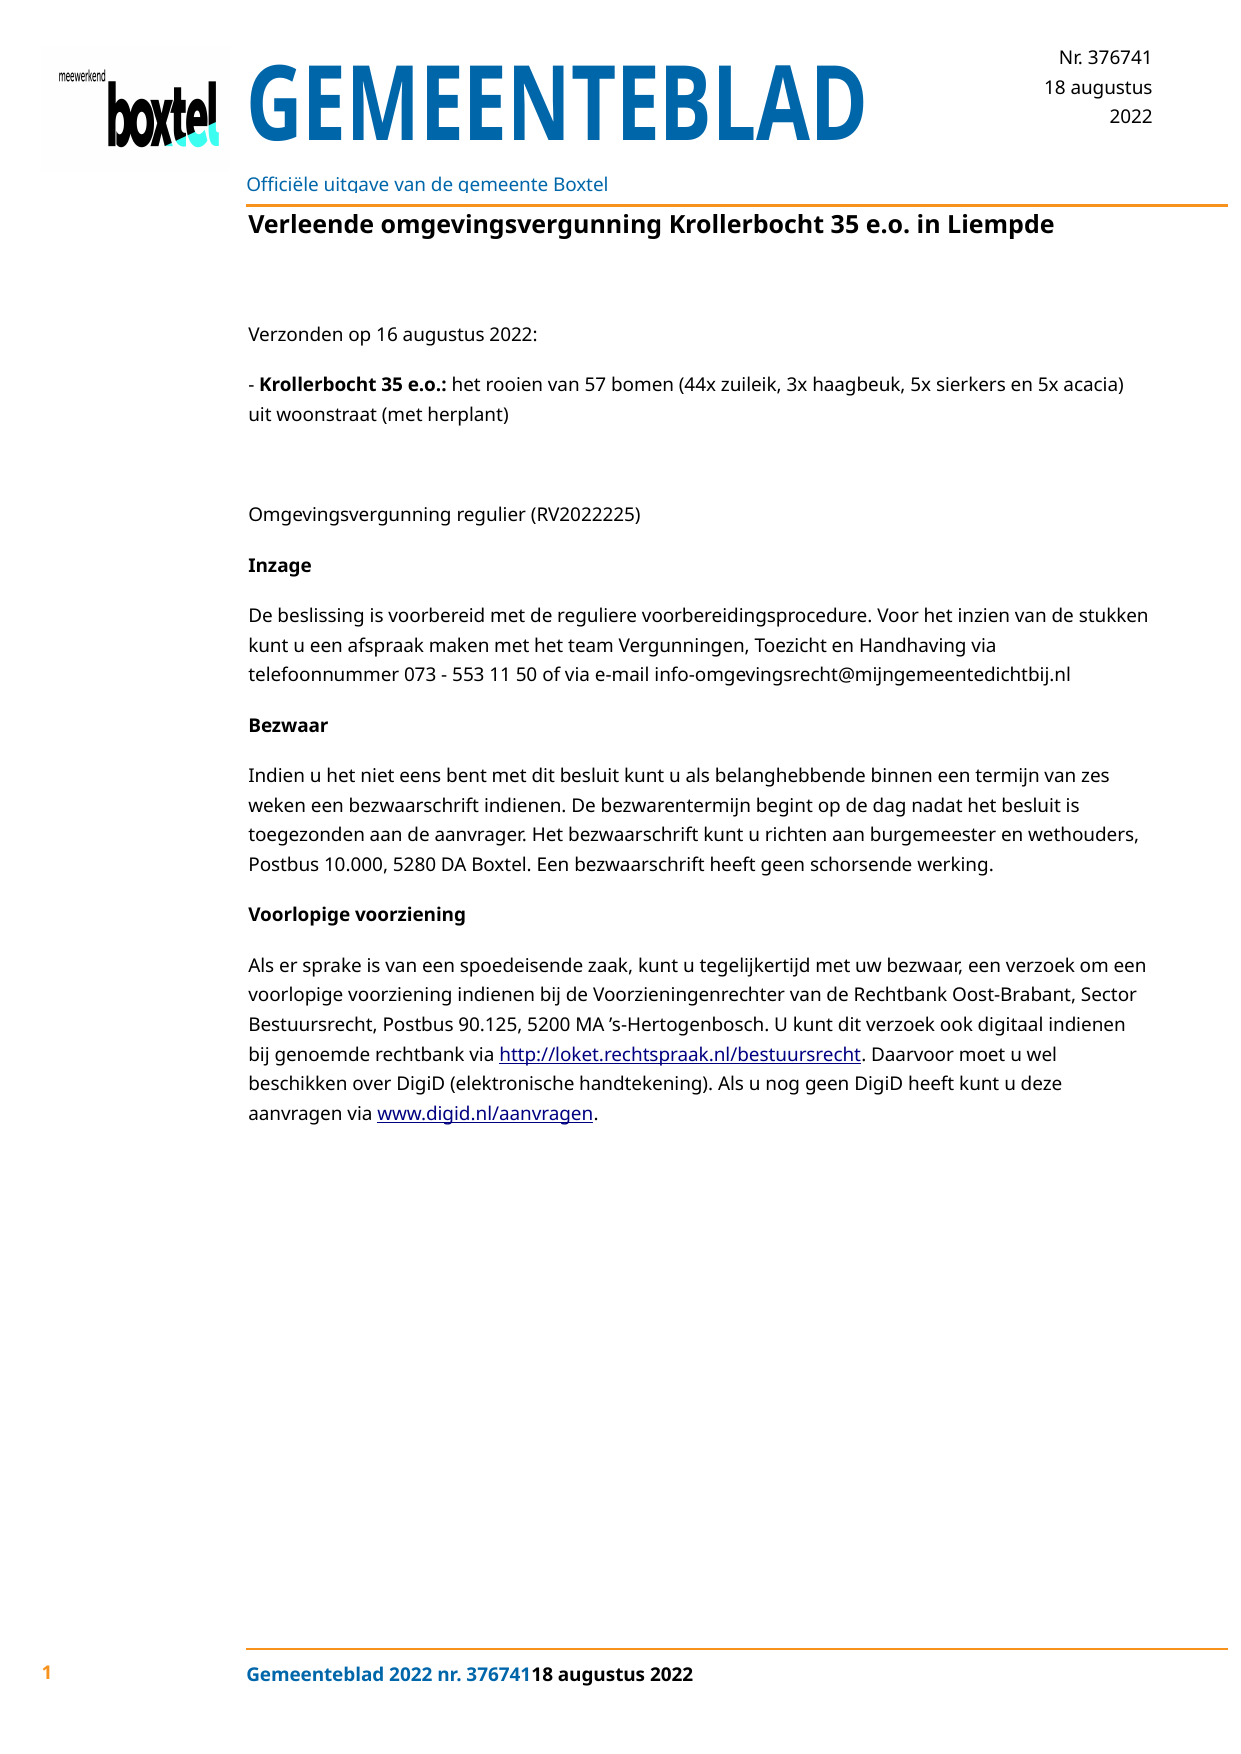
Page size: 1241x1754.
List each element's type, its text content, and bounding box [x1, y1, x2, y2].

text Omgevingsvergunning regulier (RV2022225) [248, 502, 1152, 527]
text Bezwaar [248, 712, 1152, 738]
text - Krollerbocht 35 e.o.: het rooien van 57 bomen (44x zuileik, 3x haagbeuk, 5x sierkers en 5x acacia) uit woonstraat (met herplant) [248, 371, 1152, 426]
text De beslissing is voorbereid met de reguliere voorbereidingsprocedure. Voor het inzien van de stukken kunt u een afspraak maken met het team Vergunningen, Toezicht en Handhaving via telefoonnummer 073 - 553 11 50 of via e-mail info-omgevingsrecht@mijngemeentedichtbij.nl [248, 602, 1152, 687]
text Indien u het niet eens bent met dit besluit kunt u als belanghebbende binnen een termijn van zes weken een bezwaarschrift indienen. De bezwarentermijn begint op de dag nadat het besluit is toegezonden aan de aanvrager. Het bezwaarschrift kunt u richten aan burgemeester en wethouders, Postbus 10.000, 5280 DA Boxtel. Een bezwaarschrift heeft geen schorsende werking. [248, 762, 1152, 877]
text Voorlopige voorziening [248, 902, 1152, 927]
picture [41, 47, 231, 172]
text Als er sprake is van een spoedeisende zaak, kunt u tegelijkertijd met uw bezwaar, een verzoek om een voorlopige voorziening indienen bij de Voorzieningenrechter van de Rechtbank Oost-Brabant, Sector Bestuursrecht, Postbus 90.125, 5200 MA ’s-Hertogenbosch. U kunt dit verzoek ook digitaal indienen bij genoemde rechtbank via http://loket.rechtspraak.nl/bestuursrecht. Daarvoor moet u wel beschikken over DigiD (elektronische handtekening). Als u nog geen DigiD heeft kunt u deze aanvragen via www.digid.nl/aanvragen. [248, 952, 1152, 1126]
text Verleende omgevingsvergunning Krollerbocht 35 e.o. in Liempde [248, 207, 1152, 241]
text Verzonden op 16 augustus 2022: [248, 321, 1152, 346]
text Inzage [248, 552, 1152, 578]
